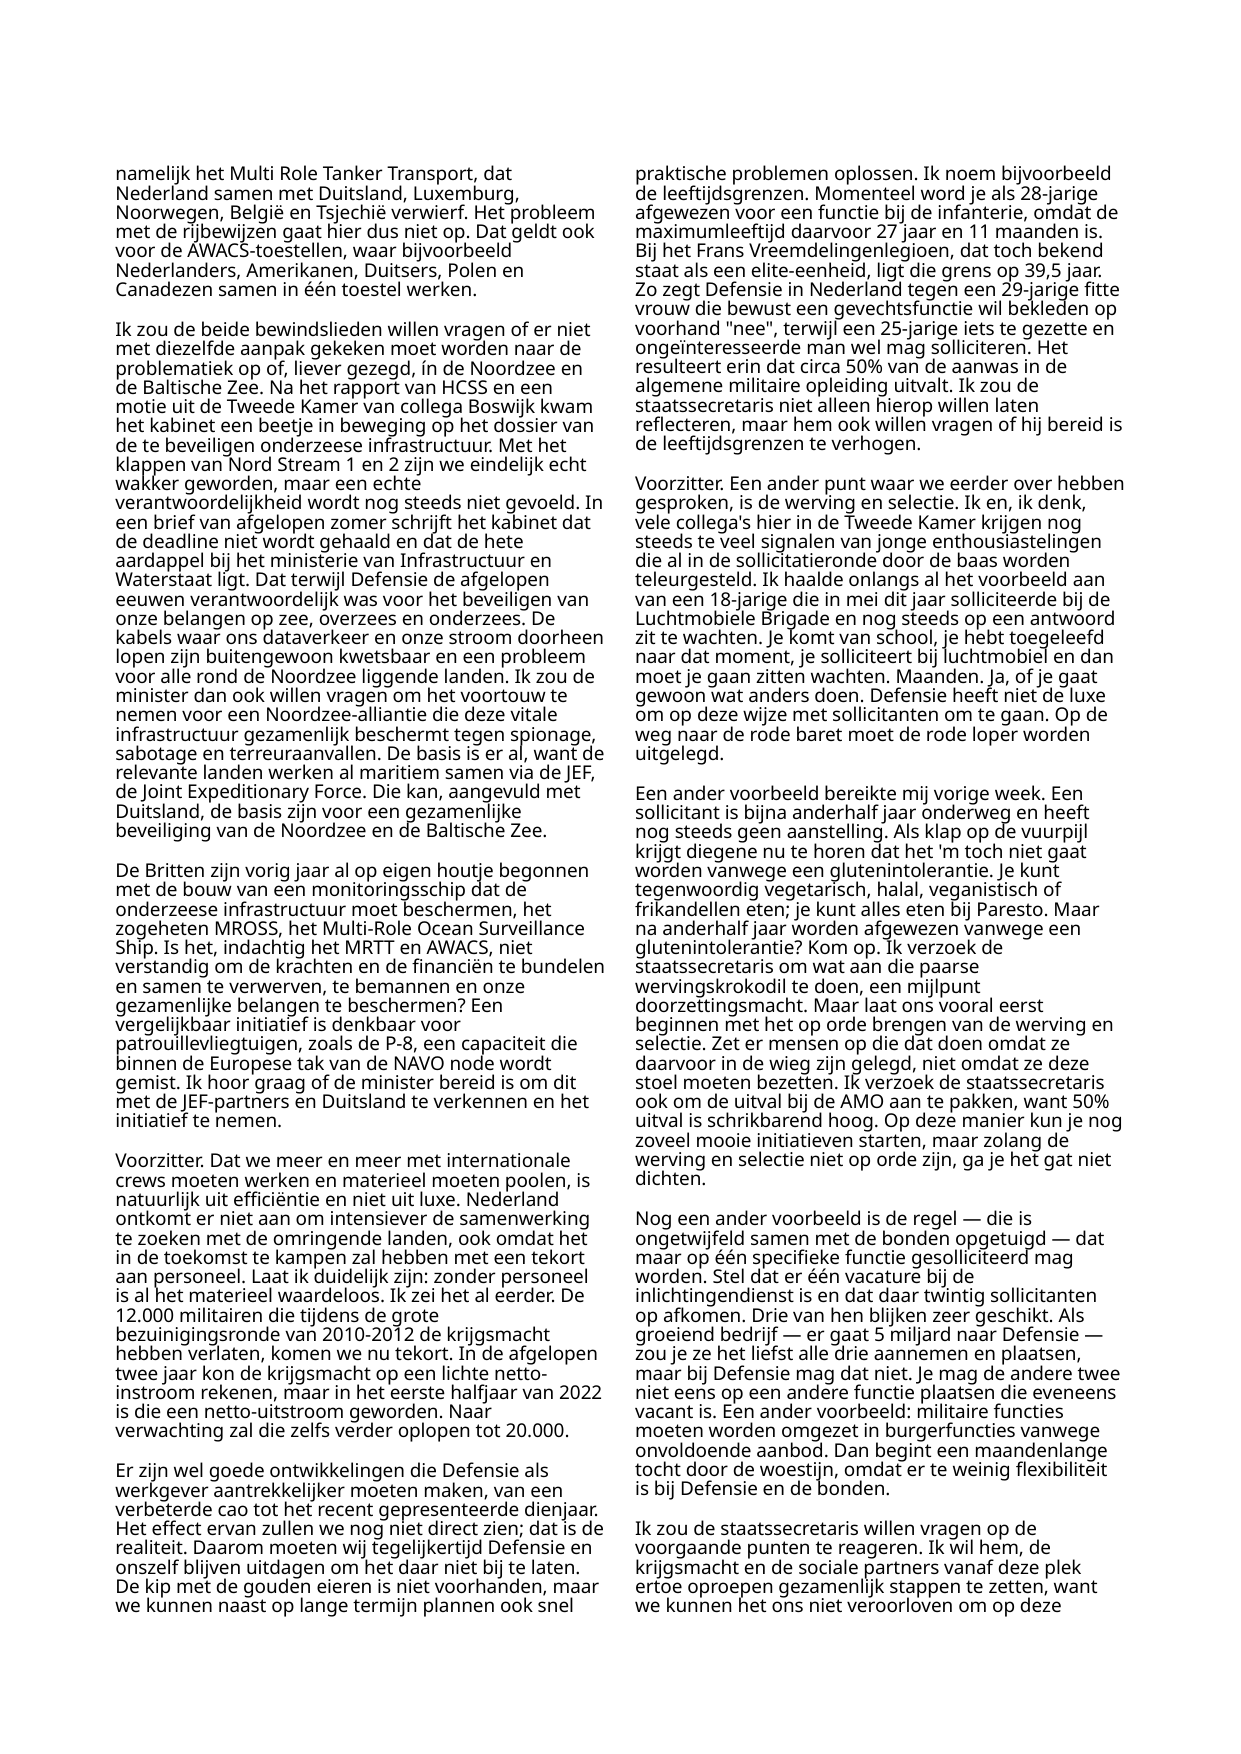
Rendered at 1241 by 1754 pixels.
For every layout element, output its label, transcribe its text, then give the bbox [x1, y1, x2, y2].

text praktische problemen oplossen. Ik noem bijvoorbeeld de leeftijdsgrenzen. Momenteel word je als 28-jarige afgewezen voor een functie bij de infanterie, omdat de maximumleeftijd daarvoor 27 jaar en 11 maanden is. Bij het Frans Vreemdelingenlegioen, dat toch bekend staat als een elite-eenheid, ligt die grens op 39,5 jaar. Zo zegt Defensie in Nederland tegen een 29-jarige fitte vrouw die bewust een gevechtsfunctie wil bekleden op voorhand "nee", terwijl een 25-jarige iets te gezette en ongeïnteresseerde man wel mag solliciteren. Het resulteert erin dat circa 50% van de aanwas in de algemene militaire opleiding uitvalt. Ik zou de staatssecretaris niet alleen hierop willen laten reflecteren, maar hem ook willen vragen of hij bereid is de leeftijdsgrenzen te verhogen. [635, 165, 1125, 454]
text Voorzitter. Een ander punt waar we eerder over hebben gesproken, is de werving en selectie. Ik en, ik denk, vele collega's hier in de Tweede Kamer krijgen nog steeds te veel signalen van jonge enthousiastelingen die al in de sollicitatieronde door de baas worden teleurgesteld. Ik haalde onlangs al het voorbeeld aan van een 18-jarige die in mei dit jaar solliciteerde bij de Luchtmobiele Brigade en nog steeds op een antwoord zit te wachten. Je komt van school, je hebt toegeleefd naar dat moment, je solliciteert bij luchtmobiel en dan moet je gaan zitten wachten. Maanden. Ja, of je gaat gewoon wat anders doen. Defensie heeft niet de luxe om op deze wijze met sollicitanten om te gaan. Op de weg naar de rode baret moet de rode loper worden uitgelegd. [635, 475, 1125, 764]
text Nog een ander voorbeeld is de regel — die is ongetwijfeld samen met de bonden opgetuigd — dat maar op één specifieke functie gesolliciteerd mag worden. Stel dat er één vacature bij de inlichtingendienst is en dat daar twintig sollicitanten op afkomen. Drie van hen blijken zeer geschikt. Als groeiend bedrijf — er gaat 5 miljard naar Defensie — zou je ze het liefst alle drie aannemen en plaatsen, maar bij Defensie mag dat niet. Je mag de andere twee niet eens op een andere functie plaatsen die eveneens vacant is. Een ander voorbeeld: militaire functies moeten worden omgezet in burgerfuncties vanwege onvoldoende aanbod. Dan begint een maandenlange tocht door de woestijn, omdat er te weinig flexibiliteit is bij Defensie en de bonden. [635, 1210, 1125, 1499]
text De Britten zijn vorig jaar al op eigen houtje begonnen met de bouw van een monitoringsschip dat de onderzeese infrastructuur moet beschermen, het zogeheten MROSS, het Multi-Role Ocean Surveillance Ship. Is het, indachtig het MRTT en AWACS, niet verstandig om de krachten en de financiën te bundelen en samen te verwerven, te bemannen en onze gezamenlijke belangen te beschermen? Een vergelijkbaar initiatief is denkbaar voor patrouillevliegtuigen, zoals de P-8, een capaciteit die binnen de Europese tak van de NAVO node wordt gemist. Ik hoor graag of de minister bereid is om dit met de JEF-partners en Duitsland te verkennen en het initiatief te nemen. [115, 862, 605, 1132]
text Ik zou de beide bewindslieden willen vragen of er niet met diezelfde aanpak gekeken moet worden naar de problematiek op of, liever gezegd, ín de Noordzee en de Baltische Zee. Na het rapport van HCSS en een motie uit de Tweede Kamer van collega Boswijk kwam het kabinet een beetje in beweging op het dossier van de te beveiligen onderzeese infrastructuur. Met het klappen van Nord Stream 1 en 2 zijn we eindelijk echt wakker geworden, maar een echte verantwoordelijkheid wordt nog steeds niet gevoeld. In een brief van afgelopen zomer schrijft het kabinet dat de deadline niet wordt gehaald en dat de hete aardappel bij het ministerie van Infrastructuur en Waterstaat ligt. Dat terwijl Defensie de afgelopen eeuwen verantwoordelijk was voor het beveiligen van onze belangen op zee, overzees en onderzees. De kabels waar ons dataverkeer en onze stroom doorheen lopen zijn buitengewoon kwetsbaar en een probleem voor alle rond de Noordzee liggende landen. Ik zou de minister dan ook willen vragen om het voortouw te nemen voor een Noordzee-alliantie die deze vitale infrastructuur gezamenlijk beschermt tegen spionage, sabotage en terreuraanvallen. De basis is er al, want de relevante landen werken al maritiem samen via de JEF, de Joint Expeditionary Force. Die kan, aangevuld met Duitsland, de basis zijn voor een gezamenlijke beveiliging van de Noordzee en de Baltische Zee. [115, 321, 605, 841]
text Voorzitter. Dat we meer en meer met internationale crews moeten werken en materieel moeten poolen, is natuurlijk uit efficiëntie en niet uit luxe. Nederland ontkomt er niet aan om intensiever de samenwerking te zoeken met de omringende landen, ook omdat het in de toekomst te kampen zal hebben met een tekort aan personeel. Laat ik duidelijk zijn: zonder personeel is al het materieel waardeloos. Ik zei het al eerder. De 12.000 militairen die tijdens de grote bezuinigingsronde van 2010-2012 de krijgsmacht hebben verlaten, komen we nu tekort. In de afgelopen twee jaar kon de krijgsmacht op een lichte netto-instroom rekenen, maar in het eerste halfjaar van 2022 is die een netto-uitstroom geworden. Naar verwachting zal die zelfs verder oplopen tot 20.000. [115, 1152, 605, 1442]
text namelijk het Multi Role Tanker Transport, dat Nederland samen met Duitsland, Luxemburg, Noorwegen, België en Tsjechië verwierf. Het probleem met de rijbewijzen gaat hier dus niet op. Dat geldt ook voor de AWACS-toestellen, waar bijvoorbeeld Nederlanders, Amerikanen, Duitsers, Polen en Canadezen samen in één toestel werken. [115, 165, 605, 300]
text Een ander voorbeeld bereikte mij vorige week. Een sollicitant is bijna anderhalf jaar onderweg en heeft nog steeds geen aanstelling. Als klap op de vuurpijl krijgt diegene nu te horen dat het 'm toch niet gaat worden vanwege een glutenintolerantie. Je kunt tegenwoordig vegetarisch, halal, veganistisch of frikandellen eten; je kunt alles eten bij Paresto. Maar na anderhalf jaar worden afgewezen vanwege een glutenintolerantie? Kom op. Ik verzoek de staatssecretaris om wat aan die paarse wervingskrokodil te doen, een mijlpunt doorzettingsmacht. Maar laat ons vooral eerst beginnen met het op orde brengen van de werving en selectie. Zet er mensen op die dat doen omdat ze daarvoor in de wieg zijn gelegd, niet omdat ze deze stoel moeten bezetten. Ik verzoek de staatssecretaris ook om de uitval bij de AMO aan te pakken, want 50% uitval is schrikbarend hoog. Op deze manier kun je nog zoveel mooie initiatieven starten, maar zolang de werving en selectie niet op orde zijn, ga je het gat niet dichten. [635, 785, 1125, 1189]
text Er zijn wel goede ontwikkelingen die Defensie als werkgever aantrekkelijker moeten maken, van een verbeterde cao tot het recent gepresenteerde dienjaar. Het effect ervan zullen we nog niet direct zien; dat is de realiteit. Daarom moeten wij tegelijkertijd Defensie en onszelf blijven uitdagen om het daar niet bij te laten. De kip met de gouden eieren is niet voorhanden, maar we kunnen naast op lange termijn plannen ook snel [115, 1462, 605, 1616]
text Ik zou de staatssecretaris willen vragen op de voorgaande punten te reageren. Ik wil hem, de krijgsmacht en de sociale partners vanaf deze plek ertoe oproepen gezamenlijk stappen te zetten, want we kunnen het ons niet veroorloven om op deze [635, 1520, 1125, 1616]
